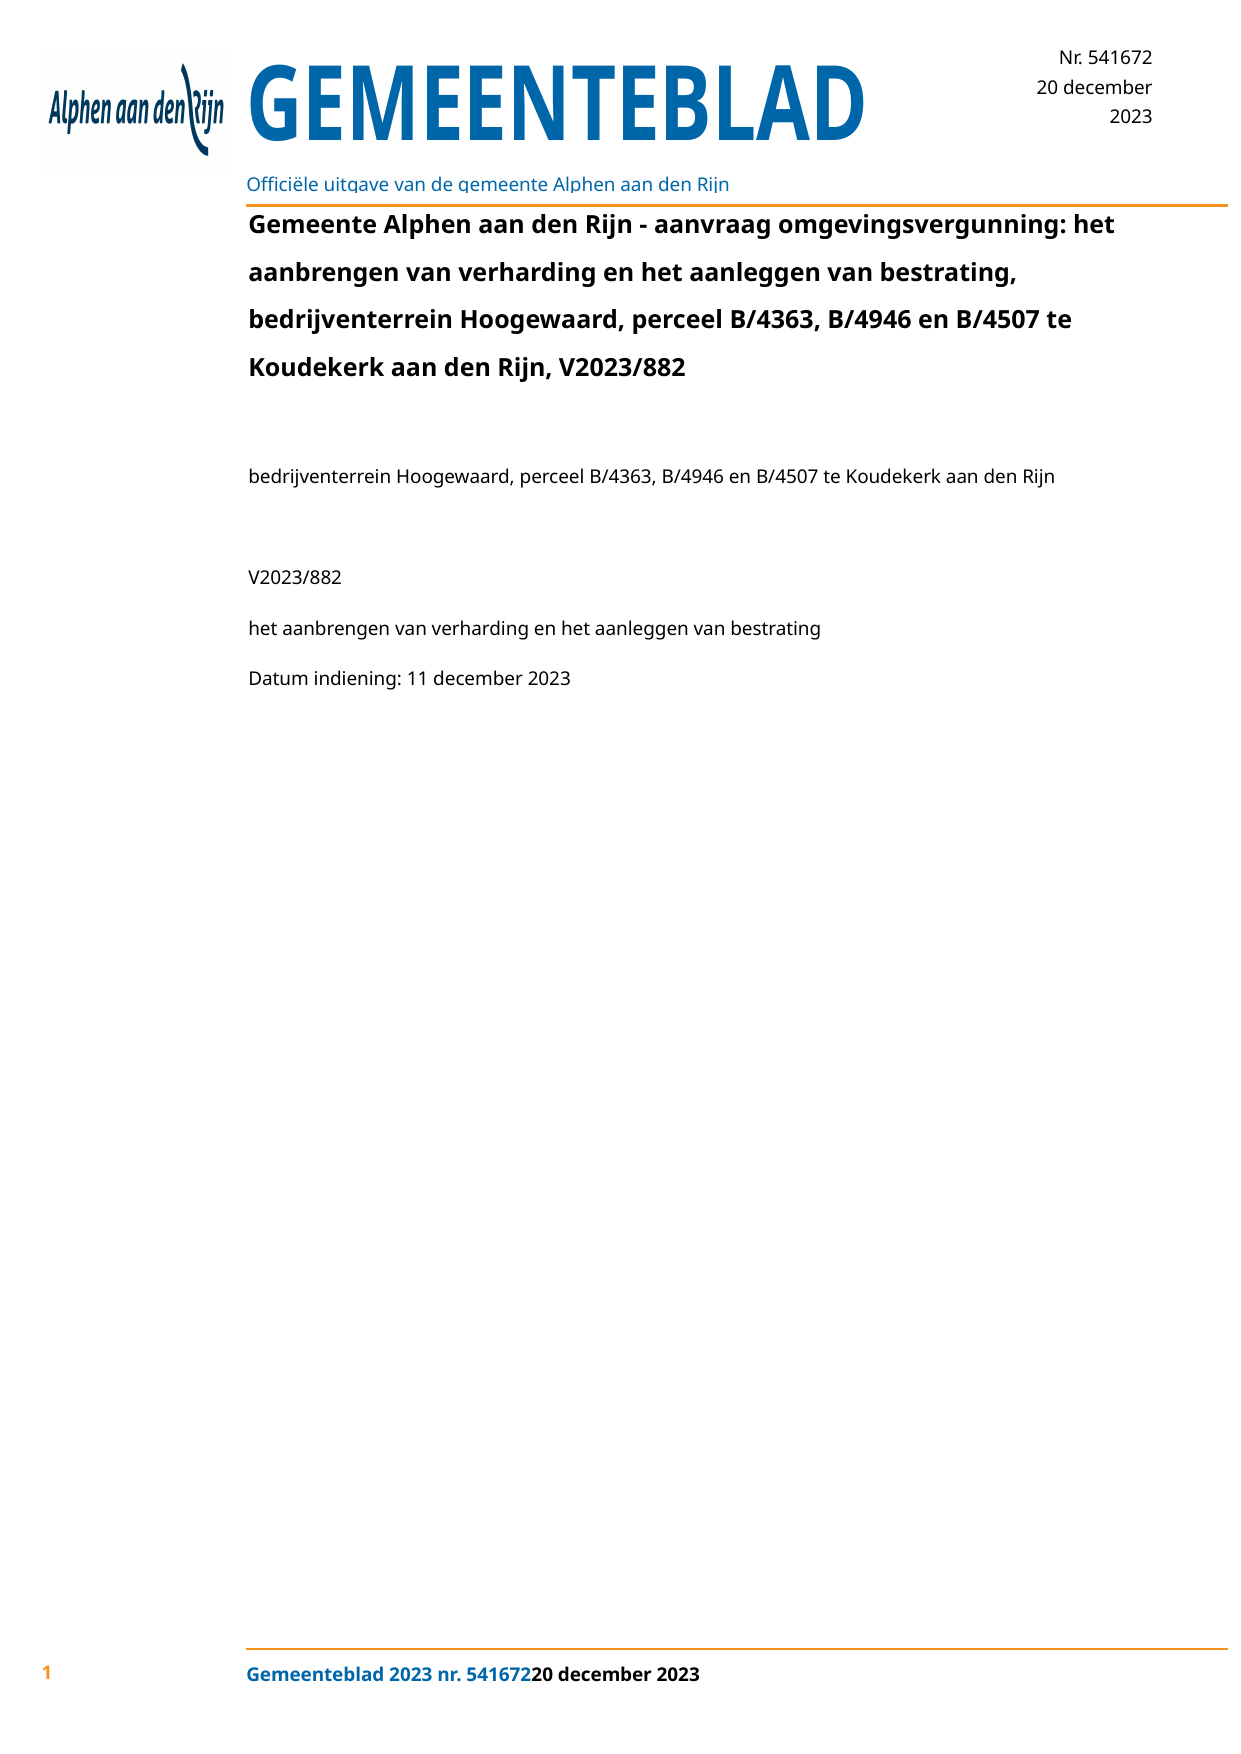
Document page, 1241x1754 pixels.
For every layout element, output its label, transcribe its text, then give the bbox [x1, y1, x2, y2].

text V2023/882 [248, 564, 1152, 590]
picture [41, 47, 231, 172]
text Datum indiening: 11 december 2023 [248, 665, 1152, 691]
text Gemeente Alphen aan den Rijn - aanvraag omgevingsvergunning: het aanbrengen van verharding en het aanleggen van bestrating, bedrijventerrein Hoogewaard, perceel B/4363, B/4946 en B/4507 te Koudekerk aan den Rijn, V2023/882 [248, 207, 1152, 384]
text het aanbrengen van verharding en het aanleggen van bestrating [248, 615, 1152, 641]
text bedrijventerrein Hoogewaard, perceel B/4363, B/4946 en B/4507 te Koudekerk aan den Rijn [248, 463, 1152, 489]
